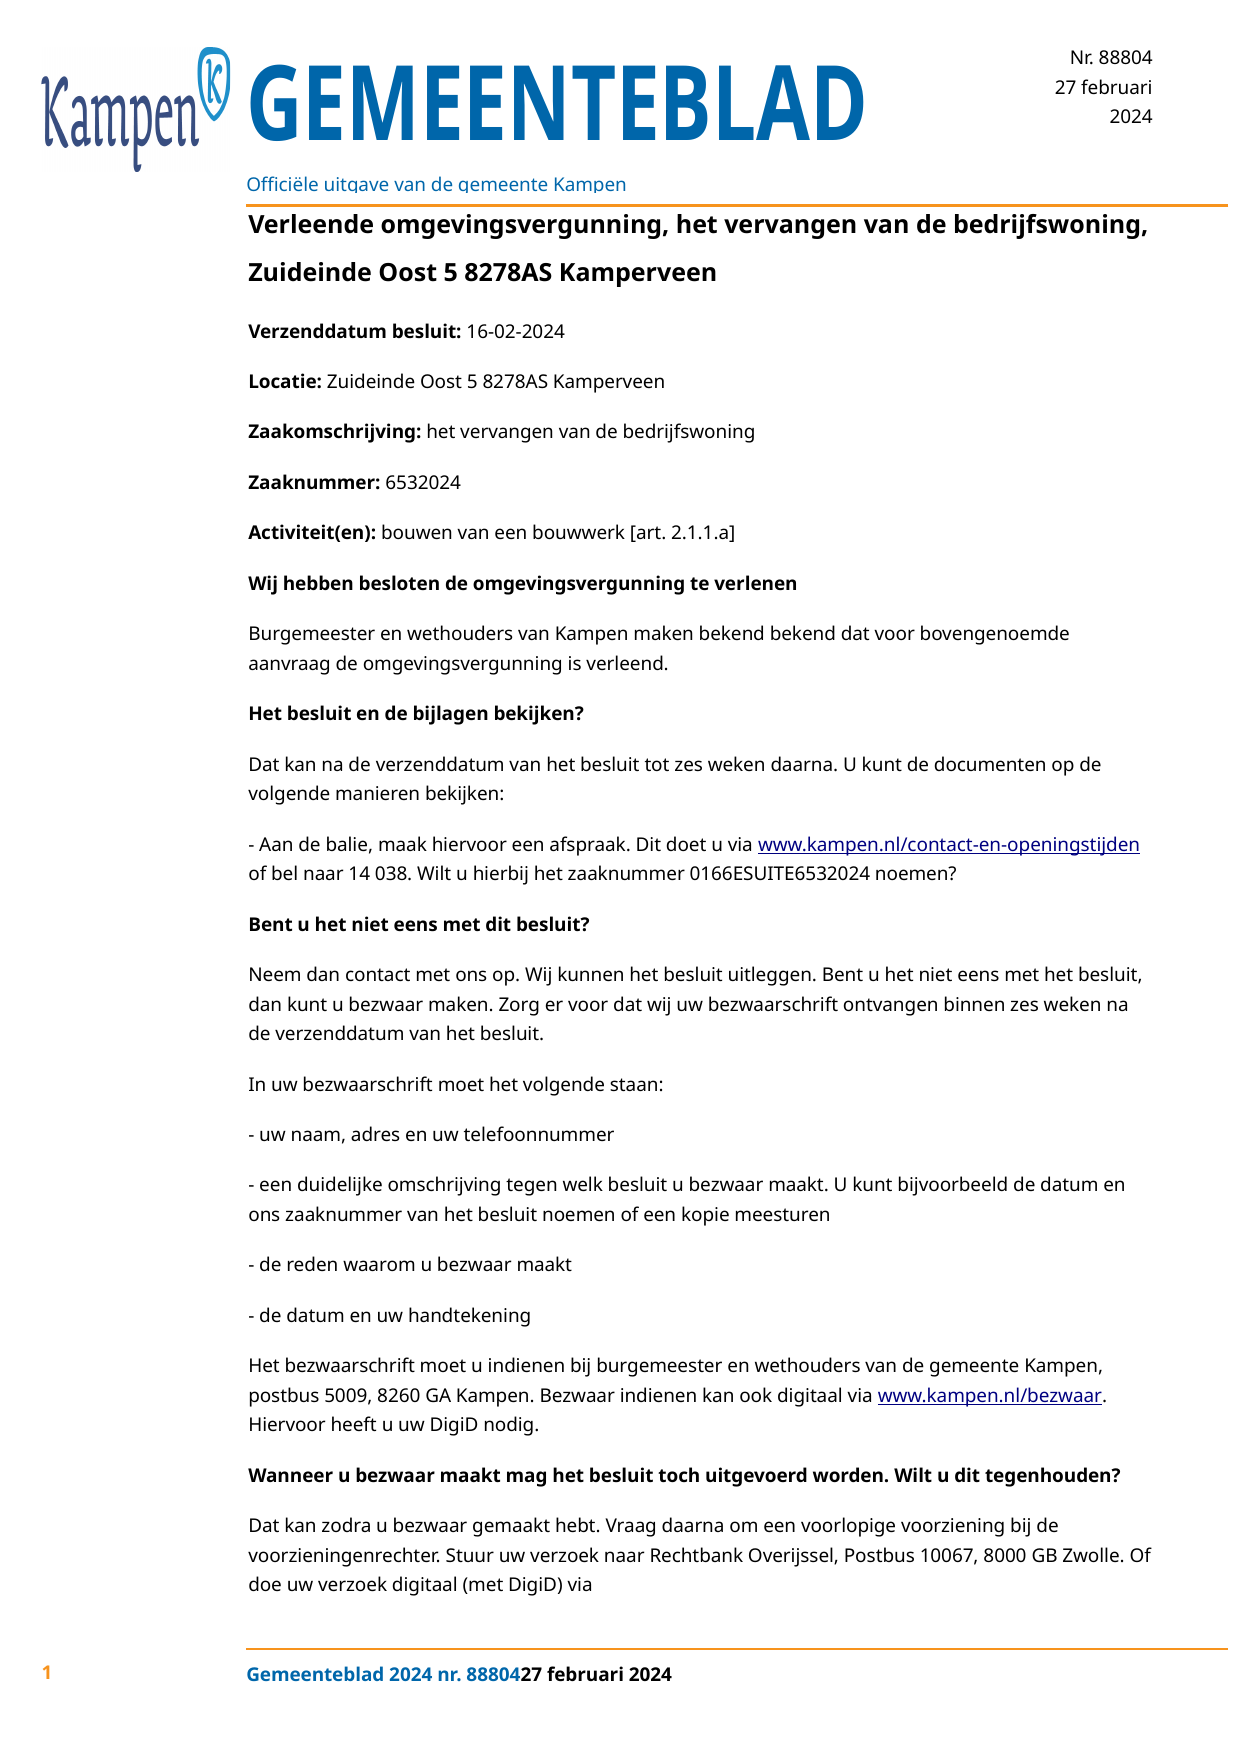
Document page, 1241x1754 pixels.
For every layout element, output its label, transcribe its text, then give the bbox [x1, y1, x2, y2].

text - de reden waarom u bezwaar maakt [248, 1252, 1152, 1277]
text Locatie: Zuideinde Oost 5 8278AS Kamperveen [248, 368, 1152, 394]
text Verleende omgevingsvergunning, het vervangen van de bedrijfswoning, Zuideinde Oost 5 8278AS Kamperveen [248, 207, 1152, 288]
text - Aan de balie, maak hiervoor een afspraak. Dit doet u via www.kampen.nl/contact-en-openingstijden of bel naar 14 038. Wilt u hierbij het zaaknummer 0166ESUITE6532024 noemen? [248, 831, 1152, 886]
text - de datum en uw handtekening [248, 1302, 1152, 1328]
text Dat kan na de verzenddatum van het besluit tot zes weken daarna. U kunt de documenten op de volgende manieren bekijken: [248, 751, 1152, 806]
text Het bezwaarschrift moet u indienen bij burgemeester en wethouders van de gemeente Kampen, postbus 5009, 8260 GA Kampen. Bezwaar indienen kan ook digitaal via www.kampen.nl/bezwaar. Hiervoor heeft u uw DigiD nodig. [248, 1352, 1152, 1437]
text Zaakomschrijving: het vervangen van de bedrijfswoning [248, 419, 1152, 444]
picture [41, 47, 231, 172]
text Het besluit en de bijlagen bekijken? [248, 700, 1152, 726]
text In uw bezwaarschrift moet het volgende staan: [248, 1071, 1152, 1097]
text - een duidelijke omschrijving tegen welk besluit u bezwaar maakt. U kunt bijvoorbeeld de datum en ons zaaknummer van het besluit noemen of een kopie meesturen [248, 1172, 1152, 1227]
text Wij hebben besloten de omgevingsvergunning te verlenen [248, 570, 1152, 596]
text Verzenddatum besluit: 16-02-2024 [248, 318, 1152, 344]
text Dat kan zodra u bezwaar gemaakt hebt. Vraag daarna om een voorlopige voorziening bij de voorzieningenrechter. Stuur uw verzoek naar Rechtbank Overijssel, Postbus 10067, 8000 GB Zwolle. Of doe uw verzoek digitaal (met DigiD) via [248, 1512, 1152, 1597]
text Zaaknummer: 6532024 [248, 469, 1152, 495]
text Burgemeester en wethouders van Kampen maken bekend bekend dat voor bovengenoemde aanvraag de omgevingsvergunning is verleend. [248, 620, 1152, 676]
text Neem dan contact met ons op. Wij kunnen het besluit uitleggen. Bent u het niet eens met het besluit, dan kunt u bezwaar maken. Zorg er voor dat wij uw bezwaarschrift ontvangen binnen zes weken na de verzenddatum van het besluit. [248, 961, 1152, 1046]
text Bent u het niet eens met dit besluit? [248, 911, 1152, 937]
text - uw naam, adres en uw telefoonnummer [248, 1121, 1152, 1147]
text Activiteit(en): bouwen van een bouwwerk [art. 2.1.1.a] [248, 519, 1152, 545]
text Wanneer u bezwaar maakt mag het besluit toch uitgevoerd worden. Wilt u dit tegenhouden? [248, 1462, 1152, 1488]
